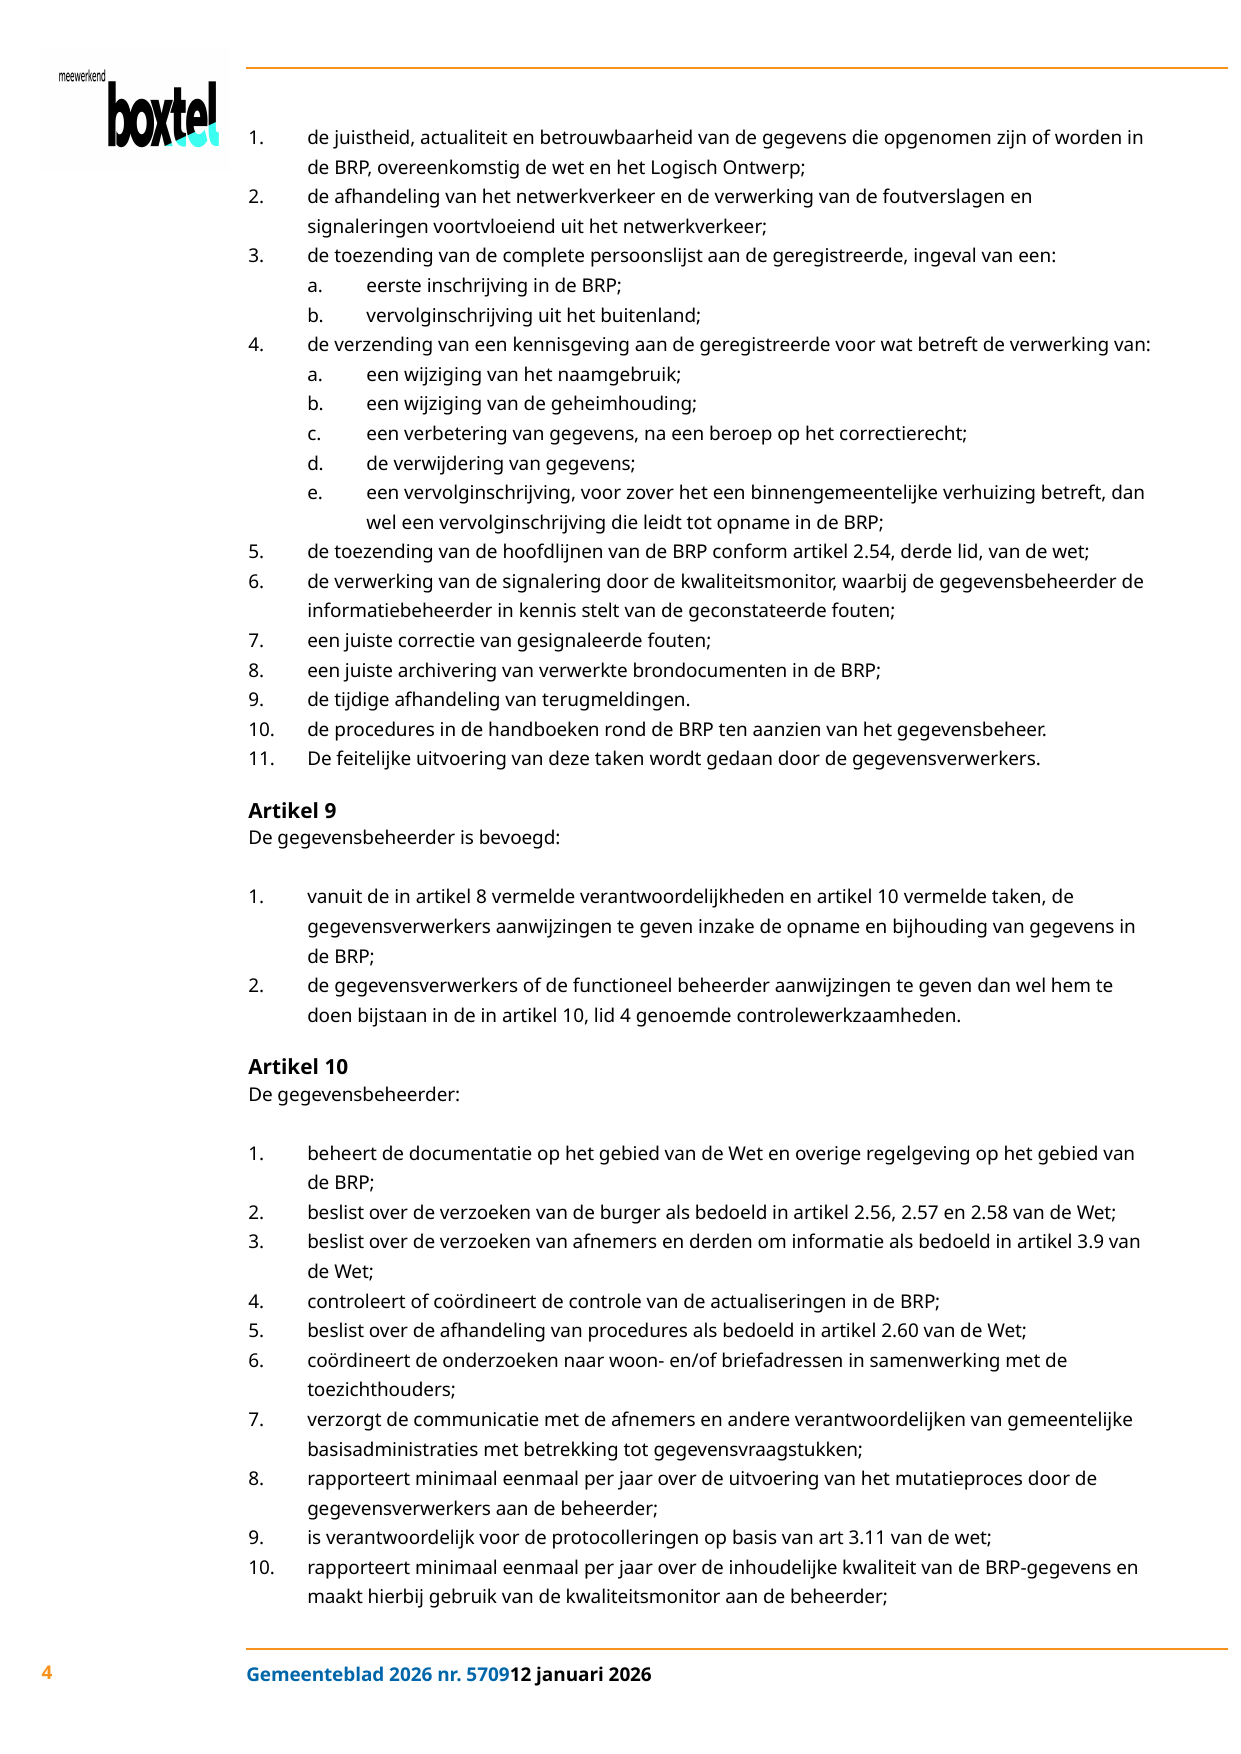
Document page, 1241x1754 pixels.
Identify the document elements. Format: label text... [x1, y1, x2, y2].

list de verwijdering van gegevens; [307, 450, 1152, 476]
text De gegevensbeheerder is bevoegd: [248, 824, 1152, 850]
list eerste inschrijving in de BRP; [307, 272, 1152, 298]
list een vervolginschrijving, voor zover het een binnengemeentelijke verhuizing betreft, dan wel een vervolginschrijving die leidt tot opname in de BRP; [307, 479, 1152, 535]
list coördineert de onderzoeken naar woon- en/of briefadressen in samenwerking met de toezichthouders; [248, 1347, 1152, 1402]
text Artikel 9 [248, 796, 1152, 824]
list beslist over de verzoeken van de burger als bedoeld in artikel 2.56, 2.57 en 2.58 van de Wet; [248, 1199, 1152, 1225]
list de toezending van de complete persoonslijst aan de geregistreerde, ingeval van een: [248, 243, 1152, 268]
list vanuit de in artikel 8 vermelde verantwoordelijkheden en artikel 10 vermelde taken, de gegevensverwerkers aanwijzingen te geven inzake de opname en bijhouding van gegevens in de BRP; [248, 884, 1152, 968]
list is verantwoordelijk voor de protocolleringen op basis van art 3.11 van de wet; [248, 1524, 1152, 1550]
list een wijziging van het naamgebruik; [307, 361, 1152, 387]
picture [41, 47, 231, 172]
text De gegevensbeheerder: [248, 1081, 1152, 1107]
list de afhandeling van het netwerkverkeer en de verwerking van de foutverslagen en signaleringen voortvloeiend uit het netwerkverkeer; [248, 183, 1152, 239]
text Artikel 10 [248, 1052, 1152, 1081]
list vervolginschrijving uit het buitenland; [307, 302, 1152, 328]
list een juiste correctie van gesignaleerde fouten; [248, 627, 1152, 653]
list rapporteert minimaal eenmaal per jaar over de uitvoering van het mutatieproces door de gegevensverwerkers aan de beheerder; [248, 1465, 1152, 1521]
list de gegevensverwerkers of de functioneel beheerder aanwijzingen te geven dan wel hem te doen bijstaan in de in artikel 10, lid 4 genoemde controlewerkzaamheden. [248, 972, 1152, 1028]
list beslist over de afhandeling van procedures als bedoeld in artikel 2.60 van de Wet; [248, 1317, 1152, 1343]
list een verbetering van gegevens, na een beroep op het correctierecht; [307, 420, 1152, 446]
list rapporteert minimaal eenmaal per jaar over de inhoudelijke kwaliteit van de BRP-gegevens en maakt hierbij gebruik van de kwaliteitsmonitor aan de beheerder; [248, 1554, 1152, 1609]
list de verzending van een kennisgeving aan de geregistreerde voor wat betreft de verwerking van: [248, 331, 1152, 357]
list de toezending van de hoofdlijnen van de BRP conform artikel 2.54, derde lid, van de wet; [248, 538, 1152, 564]
list De feitelijke uitvoering van deze taken wordt gedaan door de gegevensverwerkers. [248, 746, 1152, 771]
list verzorgt de communicatie met de afnemers en andere verantwoordelijken van gemeentelijke basisadministraties met betrekking tot gegevensvraagstukken; [248, 1406, 1152, 1462]
list een juiste archivering van verwerkte brondocumenten in de BRP; [248, 657, 1152, 683]
list de procedures in de handboeken rond de BRP ten aanzien van het gegevensbeheer. [248, 716, 1152, 742]
list de tijdige afhandeling van terugmeldingen. [248, 686, 1152, 712]
list de juistheid, actualiteit en betrouwbaarheid van de gegevens die opgenomen zijn of worden in de BRP, overeenkomstig de wet en het Logisch Ontwerp; [248, 124, 1152, 180]
list controleert of coördineert de controle van de actualiseringen in de BRP; [248, 1288, 1152, 1314]
list een wijziging van de geheimhouding; [307, 391, 1152, 416]
list beslist over de verzoeken van afnemers en derden om informatie als bedoeld in artikel 3.9 van de Wet; [248, 1229, 1152, 1284]
list de verwerking van de signalering door de kwaliteitsmonitor, waarbij de gegevensbeheerder de informatiebeheerder in kennis stelt van de geconstateerde fouten; [248, 568, 1152, 623]
list beheert de documentatie op het gebied van de Wet en overige regelgeving op het gebied van de BRP; [248, 1140, 1152, 1195]
